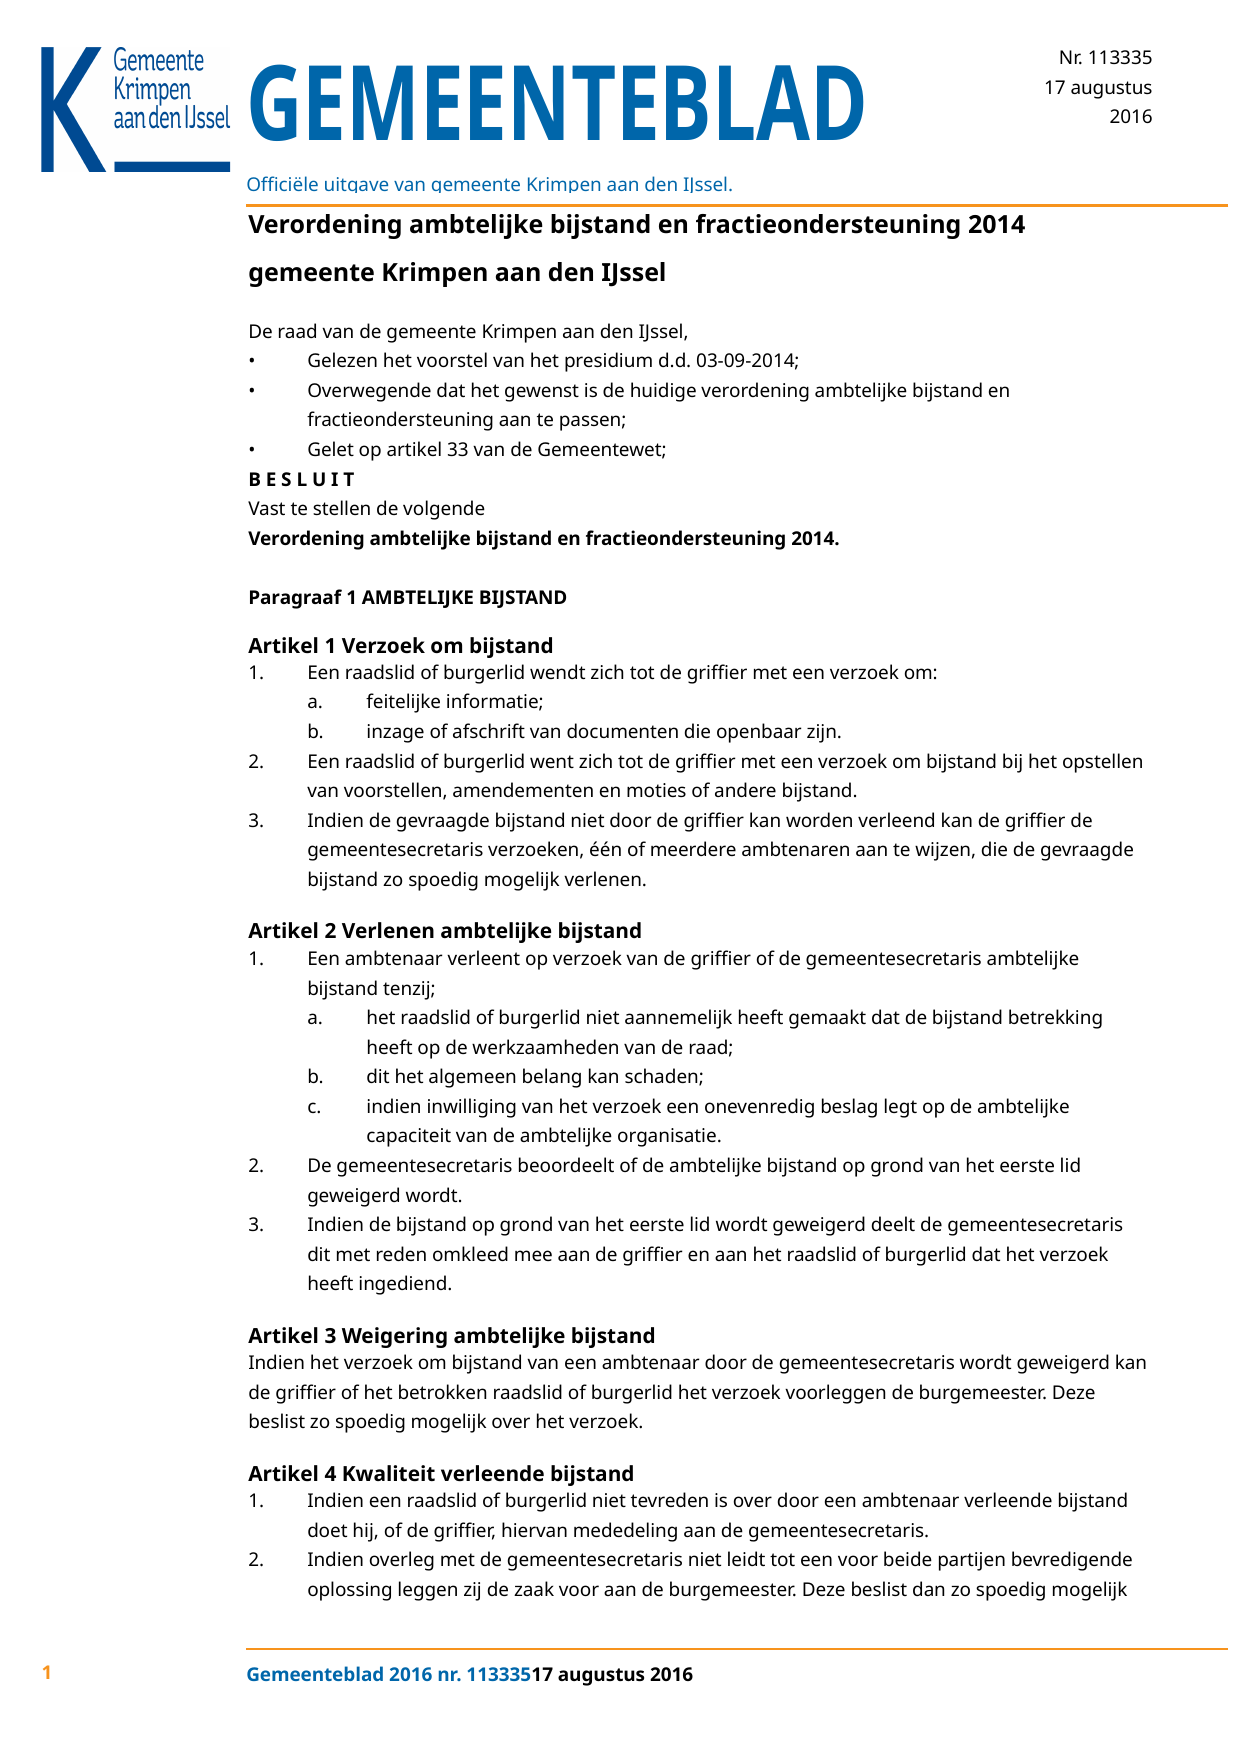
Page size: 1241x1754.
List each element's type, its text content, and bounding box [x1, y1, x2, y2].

list Overwegende dat het gewenst is de huidige verordening ambtelijke bijstand en fractieondersteuning aan te passen; [248, 377, 1152, 432]
text B E S L U I T [248, 466, 1152, 492]
list dit het algemeen belang kan schaden; [307, 1063, 1152, 1089]
text Artikel 4 Kwaliteit verleende bijstand [248, 1459, 1152, 1487]
text Artikel 3 Weigering ambtelijke bijstand [248, 1321, 1152, 1349]
list Een raadslid of burgerlid wendt zich tot de griffier met een verzoek om: [248, 659, 1152, 685]
list Gelezen het voorstel van het presidium d.d. 03-09-2014; [248, 347, 1152, 373]
list het raadslid of burgerlid niet aannemelijk heeft gemaakt dat de bijstand betrekking heeft op de werkzaamheden van de raad; [307, 1004, 1152, 1059]
list Indien de bijstand op grond van het eerste lid wordt geweigerd deelt de gemeentesecretaris dit met reden omkleed mee aan de griffier en aan het raadslid of burgerlid dat het verzoek heeft ingediend. [248, 1211, 1152, 1296]
text Artikel 1 Verzoek om bijstand [248, 631, 1152, 659]
list Gelet op artikel 33 van de Gemeentewet; [248, 436, 1152, 462]
text Verordening ambtelijke bijstand en fractieondersteuning 2014 gemeente Krimpen aan den IJssel [248, 207, 1152, 288]
list Een raadslid of burgerlid went zich tot de griffier met een verzoek om bijstand bij het opstellen van voorstellen, amendementen en moties of andere bijstand. [248, 748, 1152, 803]
list feitelijke informatie; [307, 689, 1152, 714]
text Paragraaf 1 AMBTELIJKE BIJSTAND [248, 584, 1152, 610]
list Indien overleg met de gemeentesecretaris niet leidt tot een voor beide partijen bevredigende oplossing leggen zij de zaak voor aan de burgemeester. Deze beslist dan zo spoedig mogelijk [248, 1547, 1152, 1602]
text Vast te stellen de volgende [248, 495, 1152, 521]
text Verordening ambtelijke bijstand en fractieondersteuning 2014. [248, 525, 1152, 551]
list inzage of afschrift van documenten die openbaar zijn. [307, 718, 1152, 744]
list Indien de gevraagde bijstand niet door de griffier kan worden verleend kan de griffier de gemeentesecretaris verzoeken, één of meerdere ambtenaren aan te wijzen, die de gevraagde bijstand zo spoedig mogelijk verlenen. [248, 807, 1152, 892]
picture [41, 47, 231, 172]
text Artikel 2 Verlenen ambtelijke bijstand [248, 917, 1152, 945]
text De raad van de gemeente Krimpen aan den IJssel, [248, 318, 1152, 344]
list Een ambtenaar verleent op verzoek van de griffier of de gemeentesecretaris ambtelijke bijstand tenzij; [248, 945, 1152, 1000]
text Indien het verzoek om bijstand van een ambtenaar door de gemeentesecretaris wordt geweigerd kan de griffier of het betrokken raadslid of burgerlid het verzoek voorleggen de burgemeester. Deze beslist zo spoedig mogelijk over het verzoek. [248, 1349, 1152, 1434]
list indien inwilliging van het verzoek een onevenredig beslag legt op de ambtelijke capaciteit van de ambtelijke organisatie. [307, 1093, 1152, 1148]
list De gemeentesecretaris beoordeelt of de ambtelijke bijstand op grond van het eerste lid geweigerd wordt. [248, 1152, 1152, 1207]
list Indien een raadslid of burgerlid niet tevreden is over door een ambtenaar verleende bijstand doet hij, of de griffier, hiervan mededeling aan de gemeentesecretaris. [248, 1487, 1152, 1543]
